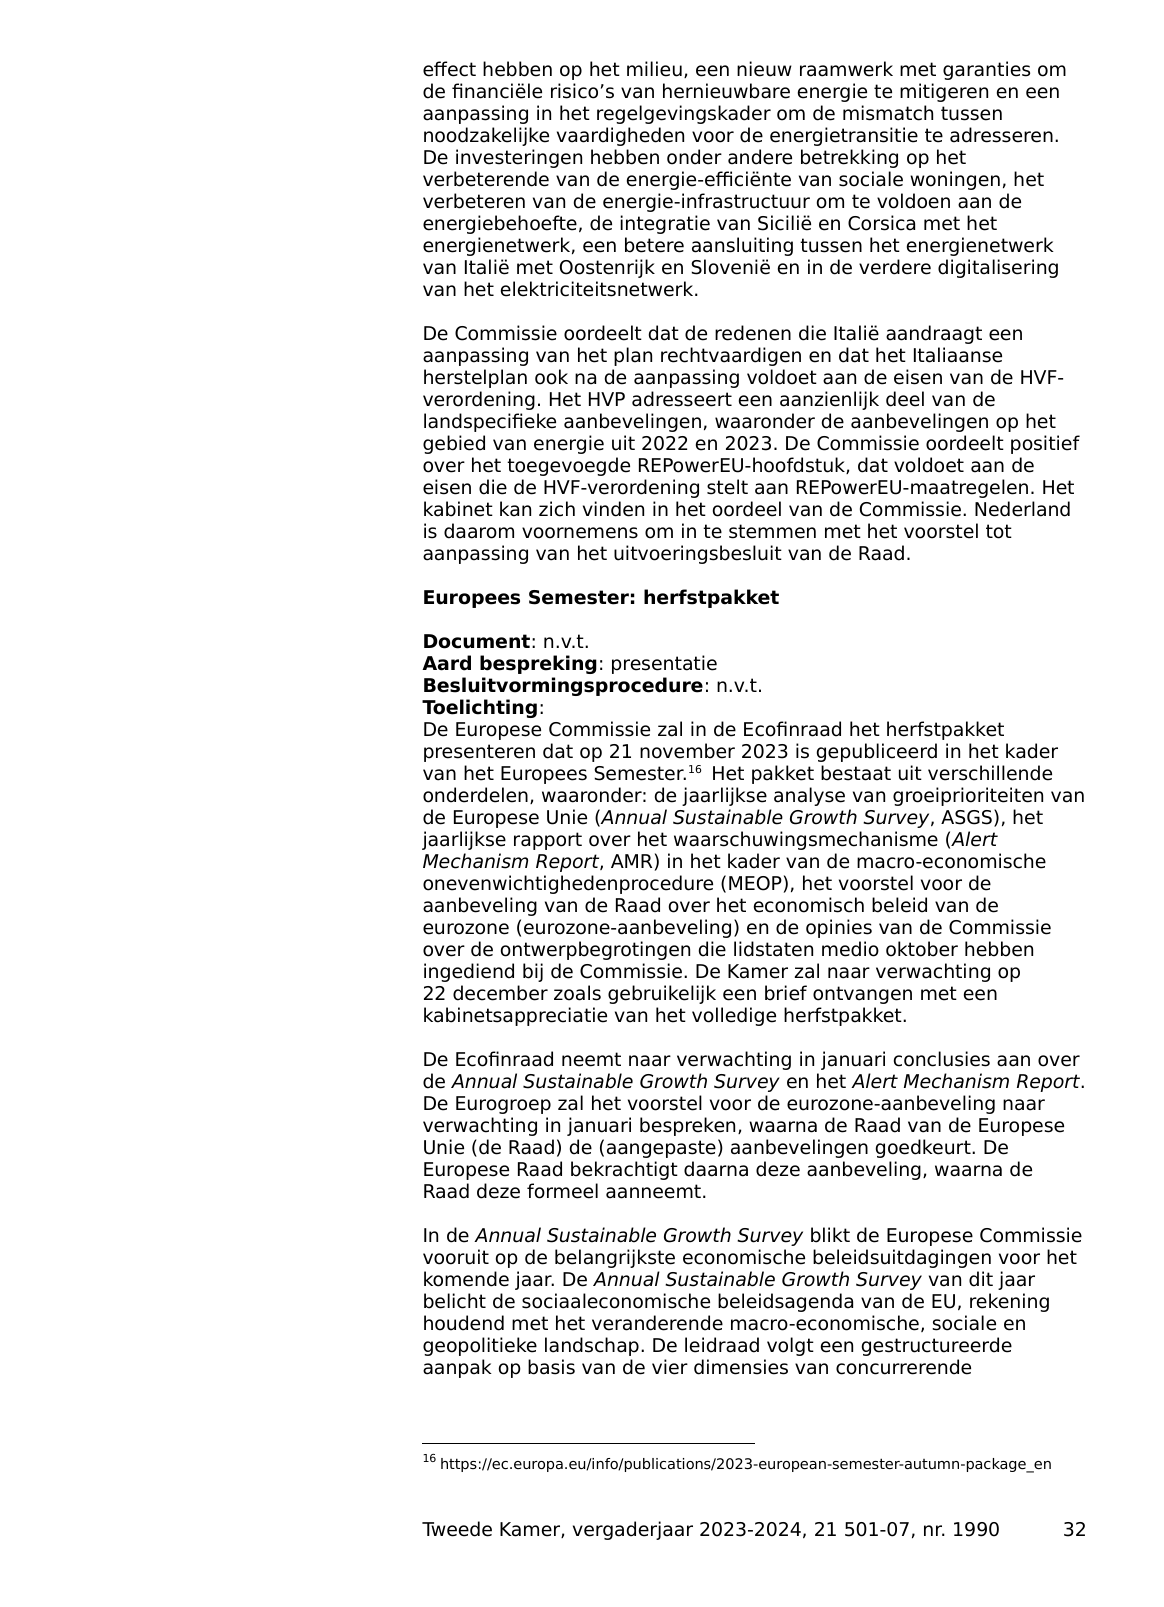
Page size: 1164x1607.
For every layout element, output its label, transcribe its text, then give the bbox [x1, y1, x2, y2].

text Besluitvormingsprocedure: n.v.t. [422, 675, 1087, 697]
subtitle Europees Semester: herfstpakket [422, 587, 1087, 609]
text De Europese Commissie zal in de Ecofinraad het herfstpakket presenteren dat op 21 november 2023 is gepubliceerd in het kader van het Europees Semester. Het pakket bestaat uit verschillende onderdelen, waaronder: de jaarlijkse analyse van groeiprioriteiten van de Europese Unie (Annual Sustainable Growth Survey, ASGS), het jaarlijkse rapport over het waarschuwingsmechanisme (Alert Mechanism Report, AMR) in het kader van de macro-economische onevenwichtighedenprocedure (MEOP), het voorstel voor de aanbeveling van de Raad over het economisch beleid van de eurozone (eurozone-aanbeveling) en de opinies van de Commissie over de ontwerpbegrotingen die lidstaten medio oktober hebben ingediend bij de Commissie. De Kamer zal naar verwachting op 22 december zoals gebruikelijk een brief ontvangen met een kabinetsappreciatie van het volledige herfstpakket. [422, 719, 1087, 1027]
text In de Annual Sustainable Growth Survey blikt de Europese Commissie vooruit op de belangrijkste economische beleidsuitdagingen voor het komende jaar. De Annual Sustainable Growth Survey van dit jaar belicht de sociaaleconomische beleidsagenda van de EU, rekening houdend met het veranderende macro-economische, sociale en geopolitieke landschap. De leidraad volgt een gestructureerde aanpak op basis van de vier dimensies van concurrerende [422, 1225, 1087, 1379]
text Toelichting: [422, 697, 1087, 719]
text De Commissie oordeelt dat de redenen die Italië aandraagt een aanpassing van het plan rechtvaardigen en dat het Italiaanse herstelplan ook na de aanpassing voldoet aan de eisen van de HVF-verordening. Het HVP adresseert een aanzienlijk deel van de landspecifieke aanbevelingen, waaronder de aanbevelingen op het gebied van energie uit 2022 en 2023. De Commissie oordeelt positief over het toegevoegde REPowerEU-hoofdstuk, dat voldoet aan de eisen die de HVF-verordening stelt aan REPowerEU-maatregelen. Het kabinet kan zich vinden in het oordeel van de Commissie. Nederland is daarom voornemens om in te stemmen met het voorstel tot aanpassing van het uitvoeringsbesluit van de Raad. [422, 323, 1087, 565]
text Aard bespreking: presentatie [422, 653, 1087, 675]
text https://ec.europa.eu/info/publications/2023-european-semester-autumn-package_en [422, 1452, 1087, 1474]
text effect hebben op het milieu, een nieuw raamwerk met garanties om de financiële risico’s van hernieuwbare energie te mitigeren en een aanpassing in het regelgevingskader om de mismatch tussen noodzakelijke vaardigheden voor de energietransitie te adresseren. De investeringen hebben onder andere betrekking op het verbeterende van de energie-efficiënte van sociale woningen, het verbeteren van de energie-infrastructuur om te voldoen aan de energiebehoefte, de integratie van Sicilië en Corsica met het energienetwerk, een betere aansluiting tussen het energienetwerk van Italië met Oostenrijk en Slovenië en in de verdere digitalisering van het elektriciteitsnetwerk. [422, 59, 1087, 301]
text De Ecofinraad neemt naar verwachting in januari conclusies aan over de Annual Sustainable Growth Survey en het Alert Mechanism Report. De Eurogroep zal het voorstel voor de eurozone-aanbeveling naar verwachting in januari bespreken, waarna de Raad van de Europese Unie (de Raad) de (aangepaste) aanbevelingen goedkeurt. De Europese Raad bekrachtigt daarna deze aanbeveling, waarna de Raad deze formeel aanneemt. [422, 1049, 1087, 1203]
text Document: n.v.t. [422, 631, 1087, 653]
